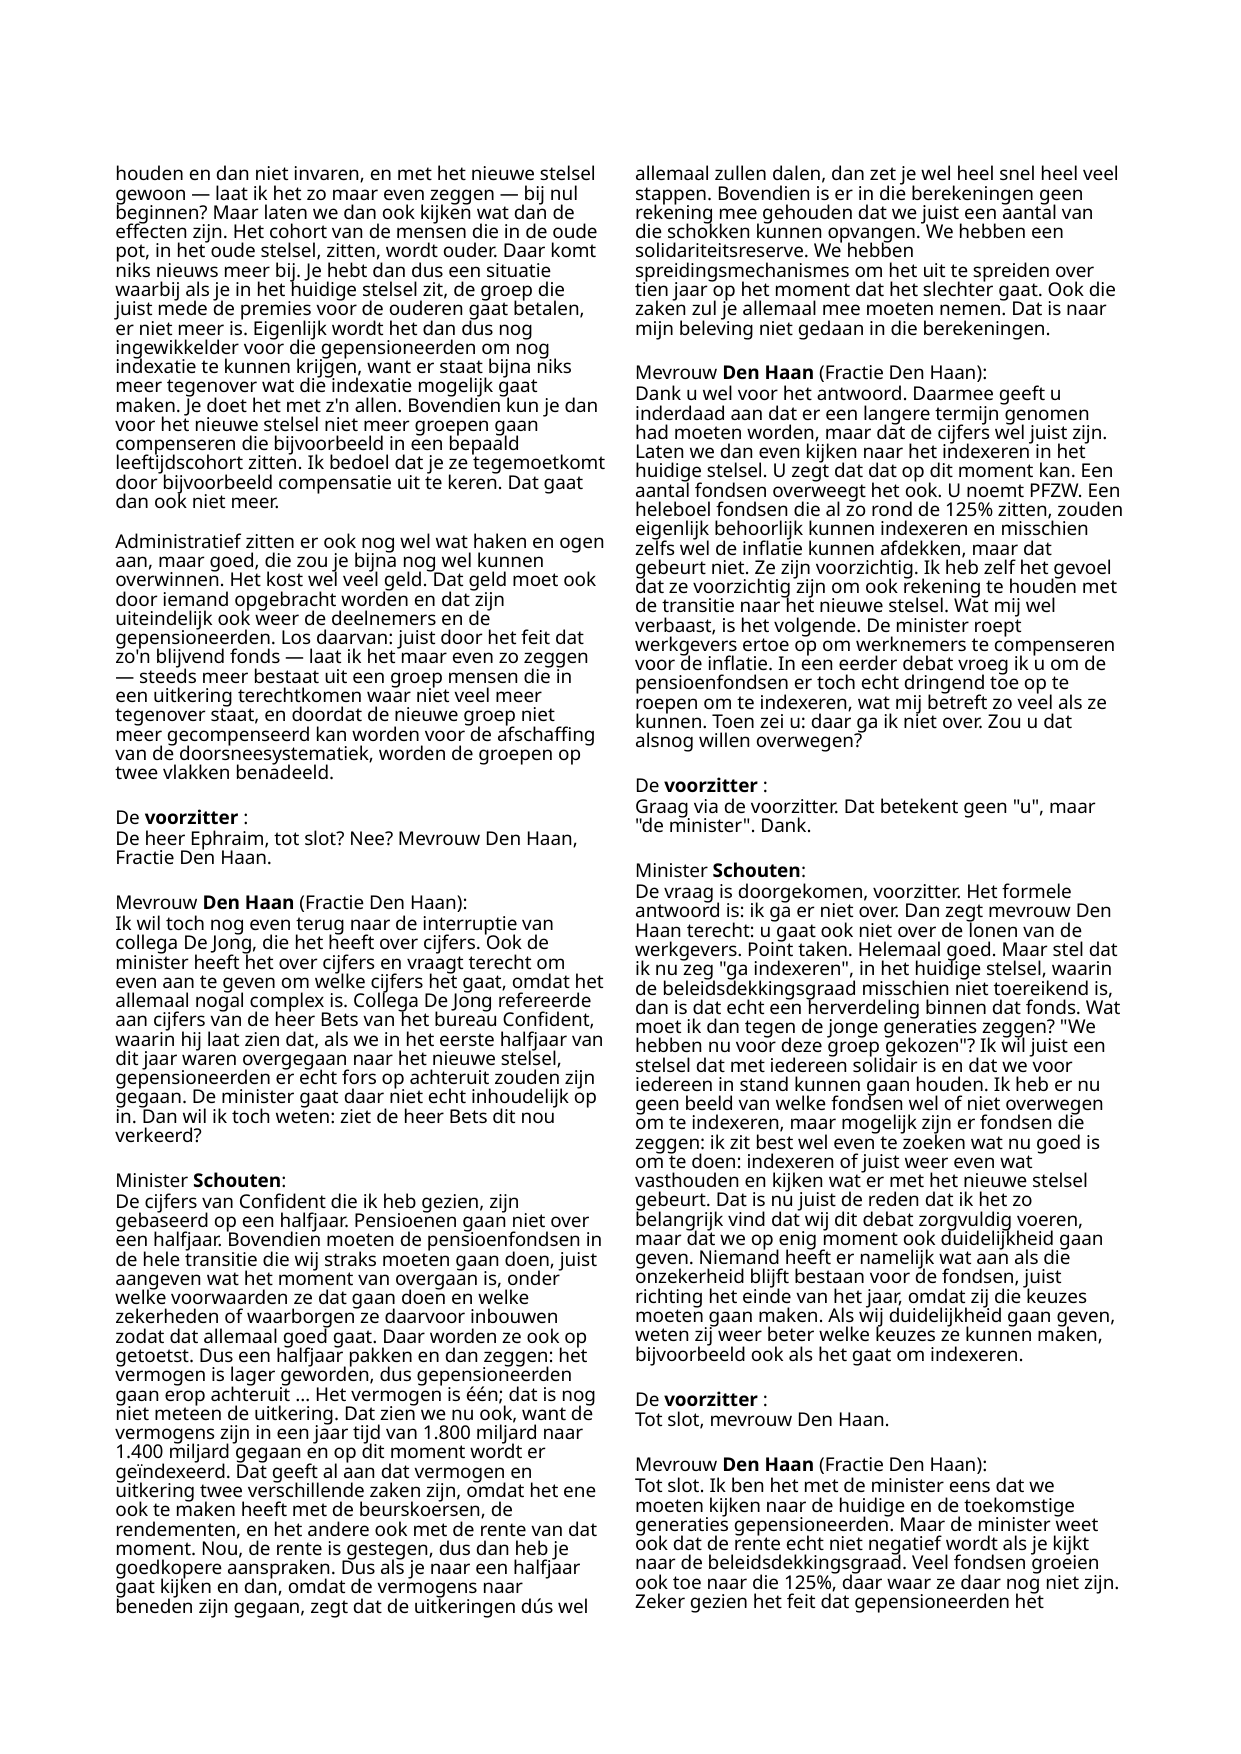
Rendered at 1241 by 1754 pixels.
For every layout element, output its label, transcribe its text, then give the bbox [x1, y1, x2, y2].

text De cijfers van Confident die ik heb gezien, zijn gebaseerd op een halfjaar. Pensioenen gaan niet over een halfjaar. Bovendien moeten de pensioenfondsen in de hele transitie die wij straks moeten gaan doen, juist aangeven wat het moment van overgaan is, onder welke voorwaarden ze dat gaan doen en welke zekerheden of waarborgen ze daarvoor inbouwen zodat dat allemaal goed gaat. Daar worden ze ook op getoetst. Dus een halfjaar pakken en dan zeggen: het vermogen is lager geworden, dus gepensioneerden gaan erop achteruit … Het vermogen is één; dat is nog niet meteen de uitkering. Dat zien we nu ook, want de vermogens zijn in een jaar tijd van 1.800 miljard naar 1.400 miljard gegaan en op dit moment wordt er geïndexeerd. Dat geeft al aan dat vermogen en uitkering twee verschillende zaken zijn, omdat het ene ook te maken heeft met de beurskoersen, de rendementen, en het andere ook met de rente van dat moment. Nou, de rente is gestegen, dus dan heb je goedkopere aanspraken. Dus als je naar een halfjaar gaat kijken en dan, omdat de vermogens naar beneden zijn gegaan, zegt dat de uitkeringen dús wel [115, 1193, 605, 1617]
text Tot slot. Ik ben het met de minister eens dat we moeten kijken naar de huidige en de toekomstige generaties gepensioneerden. Maar de minister weet ook dat de rente echt niet negatief wordt als je kijkt naar de beleidsdekkingsgraad. Veel fondsen groeien ook toe naar die 125%, daar waar ze daar nog niet zijn. Zeker gezien het feit dat gepensioneerden het [635, 1477, 1125, 1612]
text Graag via de voorzitter. Dat betekent geen "u", maar "de minister". Dank. [635, 798, 1125, 837]
text Mevrouw Den Haan (Fractie Den Haan): [115, 889, 605, 915]
text De voorzitter : [115, 804, 605, 830]
text De voorzitter : [635, 1386, 1125, 1411]
text Mevrouw Den Haan (Fractie Den Haan): [635, 1452, 1125, 1477]
text Mevrouw Den Haan (Fractie Den Haan): [635, 359, 1125, 385]
text houden en dan niet invaren, en met het nieuwe stelsel gewoon — laat ik het zo maar even zeggen — bij nul beginnen? Maar laten we dan ook kijken wat dan de effecten zijn. Het cohort van de mensen die in de oude pot, in het oude stelsel, zitten, wordt ouder. Daar komt niks nieuws meer bij. Je hebt dan dus een situatie waarbij als je in het huidige stelsel zit, de groep die juist mede de premies voor de ouderen gaat betalen, er niet meer is. Eigenlijk wordt het dan dus nog ingewikkelder voor die gepensioneerden om nog indexatie te kunnen krijgen, want er staat bijna niks meer tegenover wat die indexatie mogelijk gaat maken. Je doet het met z'n allen. Bovendien kun je dan voor het nieuwe stelsel niet meer groepen gaan compenseren die bijvoorbeeld in een bepaald leeftijdscohort zitten. Ik bedoel dat je ze tegemoetkomt door bijvoorbeeld compensatie uit te keren. Dat gaat dan ook niet meer. [115, 165, 605, 512]
text De vraag is doorgekomen, voorzitter. Het formele antwoord is: ik ga er niet over. Dan zegt mevrouw Den Haan terecht: u gaat ook niet over de lonen van de werkgevers. Point taken. Helemaal goed. Maar stel dat ik nu zeg "ga indexeren", in het huidige stelsel, waarin de beleidsdekkingsgraad misschien niet toereikend is, dan is dat echt een herverdeling binnen dat fonds. Wat moet ik dan tegen de jonge generaties zeggen? "We hebben nu voor deze groep gekozen"? Ik wil juist een stelsel dat met iedereen solidair is en dat we voor iedereen in stand kunnen gaan houden. Ik heb er nu geen beeld van welke fondsen wel of niet overwegen om te indexeren, maar mogelijk zijn er fondsen die zeggen: ik zit best wel even te zoeken wat nu goed is om te doen: indexeren of juist weer even wat vasthouden en kijken wat er met het nieuwe stelsel gebeurt. Dat is nu juist de reden dat ik het zo belangrijk vind dat wij dit debat zorgvuldig voeren, maar dat we op enig moment ook duidelijkheid gaan geven. Niemand heeft er namelijk wat aan als die onzekerheid blijft bestaan voor de fondsen, juist richting het einde van het jaar, omdat zij die keuzes moeten gaan maken. Als wij duidelijkheid gaan geven, weten zij weer beter welke keuzes ze kunnen maken, bijvoorbeeld ook als het gaat om indexeren. [635, 883, 1125, 1365]
text Minister Schouten: [115, 1167, 605, 1193]
text Ik wil toch nog even terug naar de interruptie van collega De Jong, die het heeft over cijfers. Ook de minister heeft het over cijfers en vraagt terecht om even aan te geven om welke cijfers het gaat, omdat het allemaal nogal complex is. Collega De Jong refereerde aan cijfers van de heer Bets van het bureau Confident, waarin hij laat zien dat, als we in het eerste halfjaar van dit jaar waren overgegaan naar het nieuwe stelsel, gepensioneerden er echt fors op achteruit zouden zijn gegaan. De minister gaat daar niet echt inhoudelijk op in. Dan wil ik toch weten: ziet de heer Bets dit nou verkeerd? [115, 915, 605, 1146]
text allemaal zullen dalen, dan zet je wel heel snel heel veel stappen. Bovendien is er in die berekeningen geen rekening mee gehouden dat we juist een aantal van die schokken kunnen opvangen. We hebben een solidariteitsreserve. We hebben spreidingsmechanismes om het uit te spreiden over tien jaar op het moment dat het slechter gaat. Ook die zaken zul je allemaal mee moeten nemen. Dat is naar mijn beleving niet gedaan in die berekeningen. [635, 165, 1125, 339]
text Administratief zitten er ook nog wel wat haken en ogen aan, maar goed, die zou je bijna nog wel kunnen overwinnen. Het kost wel veel geld. Dat geld moet ook door iemand opgebracht worden en dat zijn uiteindelijk ook weer de deelnemers en de gepensioneerden. Los daarvan: juist door het feit dat zo'n blijvend fonds — laat ik het maar even zo zeggen — steeds meer bestaat uit een groep mensen die in een uitkering terechtkomen waar niet veel meer tegenover staat, en doordat de nieuwe groep niet meer gecompenseerd kan worden voor de afschaffing van de doorsneesystematiek, worden de groepen op twee vlakken benadeeld. [115, 533, 605, 783]
text Dank u wel voor het antwoord. Daarmee geeft u inderdaad aan dat er een langere termijn genomen had moeten worden, maar dat de cijfers wel juist zijn. Laten we dan even kijken naar het indexeren in het huidige stelsel. U zegt dat dat op dit moment kan. Een aantal fondsen overweegt het ook. U noemt PFZW. Een heleboel fondsen die al zo rond de 125% zitten, zouden eigenlijk behoorlijk kunnen indexeren en misschien zelfs wel de inflatie kunnen afdekken, maar dat gebeurt niet. Ze zijn voorzichtig. Ik heb zelf het gevoel dat ze voorzichtig zijn om ook rekening te houden met de transitie naar het nieuwe stelsel. Wat mij wel verbaast, is het volgende. De minister roept werkgevers ertoe op om werknemers te compenseren voor de inflatie. In een eerder debat vroeg ik u om de pensioenfondsen er toch echt dringend toe op te roepen om te indexeren, wat mij betreft zo veel als ze kunnen. Toen zei u: daar ga ik niet over. Zou u dat alsnog willen overwegen? [635, 385, 1125, 751]
text De heer Ephraim, tot slot? Nee? Mevrouw Den Haan, Fractie Den Haan. [115, 830, 605, 868]
text Tot slot, mevrouw Den Haan. [635, 1411, 1125, 1431]
text De voorzitter : [635, 772, 1125, 798]
text Minister Schouten: [635, 857, 1125, 883]
